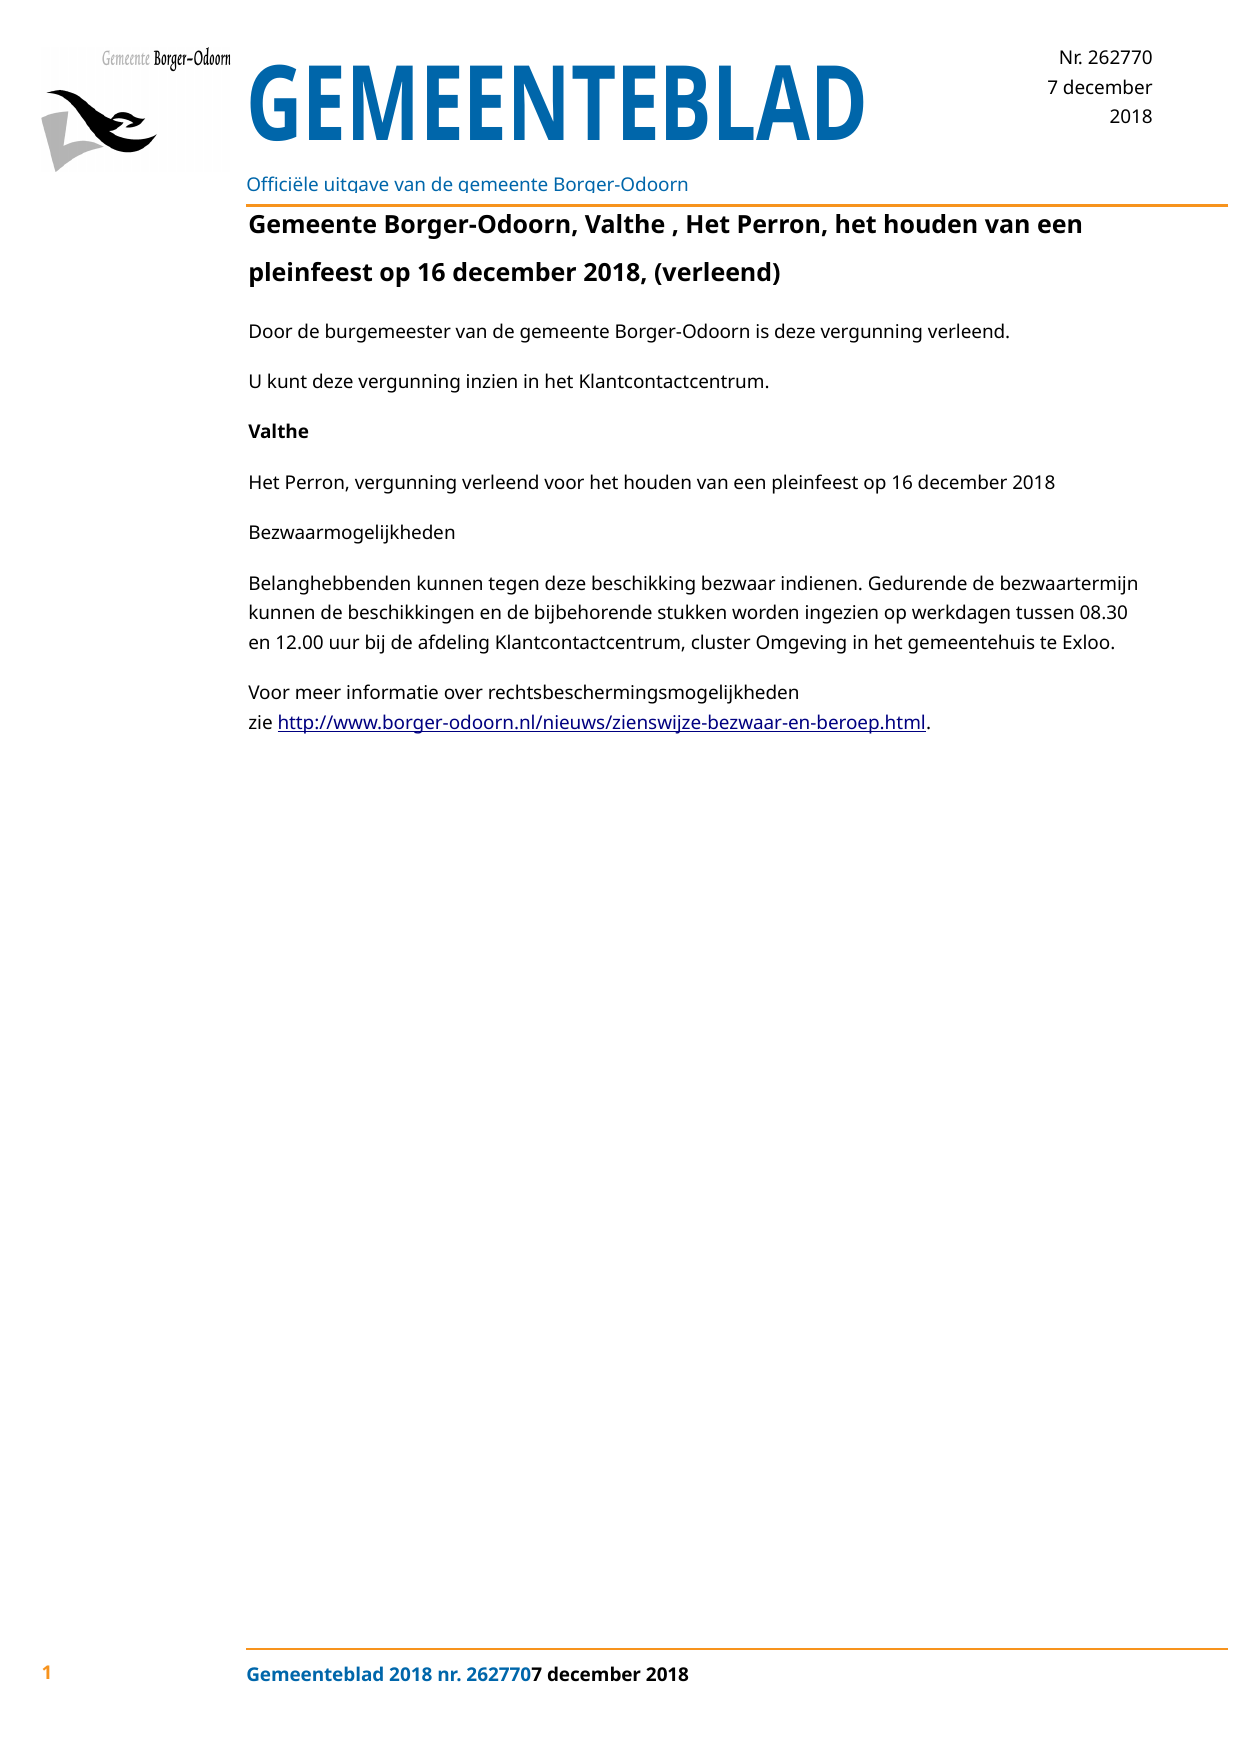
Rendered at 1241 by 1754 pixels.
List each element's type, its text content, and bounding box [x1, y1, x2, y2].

text Gemeente Borger-Odoorn, Valthe , Het Perron, het houden van een pleinfeest op 16 december 2018, (verleend) [248, 207, 1152, 288]
text Belanghebbenden kunnen tegen deze beschikking bezwaar indienen. Gedurende de bezwaartermijn kunnen de beschikkingen en de bijbehorende stukken worden ingezien op werkdagen tussen 08.30 en 12.00 uur bij de afdeling Klantcontactcentrum, cluster Omgeving in het gemeentehuis te Exloo. [248, 570, 1152, 655]
text Valthe [248, 419, 1152, 444]
text Het Perron, vergunning verleend voor het houden van een pleinfeest op 16 december 2018 [248, 469, 1152, 495]
text Voor meer informatie over rechtsbeschermingsmogelijkheden zie http://www.borger-odoorn.nl/nieuws/zienswijze-bezwaar-en-beroep.html. [248, 679, 1152, 735]
text U kunt deze vergunning inzien in het Klantcontactcentrum. [248, 368, 1152, 394]
picture [41, 47, 231, 172]
text Door de burgemeester van de gemeente Borger-Odoorn is deze vergunning verleend. [248, 318, 1152, 344]
text Bezwaarmogelijkheden [248, 519, 1152, 545]
